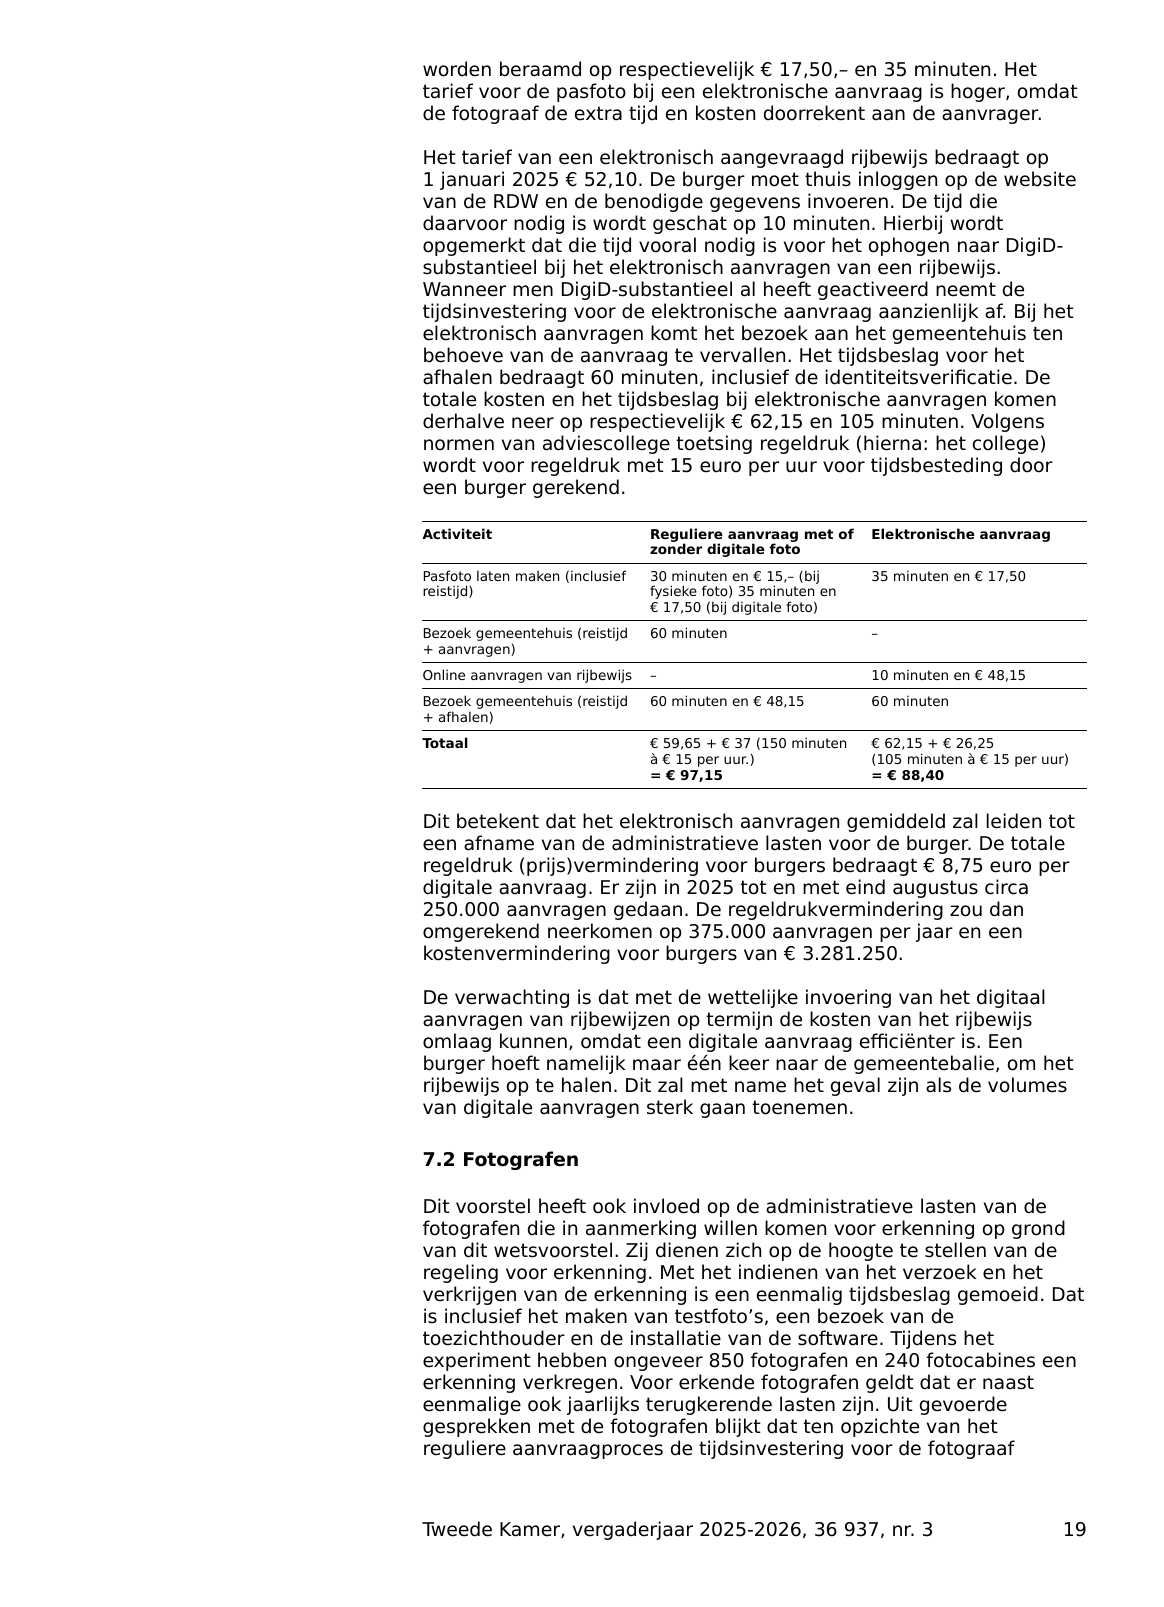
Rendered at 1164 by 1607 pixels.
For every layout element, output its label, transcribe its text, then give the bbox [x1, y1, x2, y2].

table_cell – [865, 621, 1087, 662]
text Het tarief van een elektronisch aangevraagd rijbewijs bedraagt op 1 januari 2025 € 52,10. De burger moet thuis inloggen op de website van de RDW en de benodigde gegevens invoeren. De tijd die daarvoor nodig is wordt geschat op 10 minuten. Hierbij wordt opgemerkt dat die tijd vooral nodig is voor het ophogen naar DigiD-substantieel bij het elektronisch aanvragen van een rijbewijs. Wanneer men DigiD-substantieel al heeft geactiveerd neemt de tijdsinvestering voor de elektronische aanvraag aanzienlijk af. Bij het elektronisch aanvragen komt het bezoek aan het gemeentehuis ten behoeve van de aanvraag te vervallen. Het tijdsbeslag voor het afhalen bedraagt 60 minuten, inclusief de identiteitsverificatie. De totale kosten en het tijdsbeslag bij elektronische aanvragen komen derhalve neer op respectievelijk € 62,15 en 105 minuten. Volgens normen van adviescollege toetsing regeldruk (hierna: het college) wordt voor regeldruk met 15 euro per uur voor tijdsbesteding door een burger gerekend. [422, 147, 1087, 499]
table_cell – [644, 663, 865, 688]
text Dit voorstel heeft ook invloed op de administratieve lasten van de fotografen die in aanmerking willen komen voor erkenning op grond van dit wetsvoorstel. Zij dienen zich op de hoogte te stellen van de regeling voor erkenning. Met het indienen van het verzoek en het verkrijgen van de erkenning is een eenmalig tijdsbeslag gemoeid. Dat is inclusief het maken van testfoto’s, een bezoek van de toezichthouder en de installatie van de software. Tijdens het experiment hebben ongeveer 850 fotografen en 240 fotocabines een erkenning verkregen. Voor erkende fotografen geldt dat er naast eenmalige ook jaarlijks terugkerende lasten zijn. Uit gevoerde gesprekken met de fotografen blijkt dat ten opzichte van het reguliere aanvraagproces de tijdsinvestering voor de fotograaf [422, 1196, 1087, 1459]
table_cell € 62,15 + € 26,25 (105 minuten à € 15 per uur) = € 88,40 [865, 731, 1087, 788]
table_cell 30 minuten en € 15,– (bij fysieke foto) 35 minuten en € 17,50 (bij digitale foto) [644, 564, 865, 620]
table_cell 35 minuten en € 17,50 [865, 564, 1087, 620]
table_header Elektronische aanvraag [865, 522, 1087, 563]
text De verwachting is dat met de wettelijke invoering van het digitaal aanvragen van rijbewijzen op termijn de kosten van het rijbewijs omlaag kunnen, omdat een digitale aanvraag efficiënter is. Een burger hoeft namelijk maar één keer naar de gemeentebalie, om het rijbewijs op te halen. Dit zal met name het geval zijn als de volumes van digitale aanvragen sterk gaan toenemen. [422, 987, 1087, 1119]
table_cell Online aanvragen van rijbewijs [422, 663, 644, 688]
text Dit betekent dat het elektronisch aanvragen gemiddeld zal leiden tot een afname van de administratieve lasten voor de burger. De totale regeldruk (prijs)vermindering voor burgers bedraagt € 8,75 euro per digitale aanvraag. Er zijn in 2025 tot en met eind augustus circa 250.000 aanvragen gedaan. De regeldrukvermindering zou dan omgerekend neerkomen op 375.000 aanvragen per jaar en een kostenvermindering voor burgers van € 3.281.250. [422, 811, 1087, 965]
subtitle 7.2 Fotografen [422, 1149, 1087, 1171]
table_cell Bezoek gemeentehuis (reistijd + afhalen) [422, 689, 644, 730]
table_cell Bezoek gemeentehuis (reistijd + aanvragen) [422, 621, 644, 662]
table_cell € 59,65 + € 37 (150 minuten à € 15 per uur.) = € 97,15 [644, 731, 865, 788]
table_header Reguliere aanvraag met of zonder digitale foto [644, 522, 865, 563]
table_cell 60 minuten en € 48,15 [644, 689, 865, 730]
text worden beraamd op respectievelijk € 17,50,– en 35 minuten. Het tarief voor de pasfoto bij een elektronische aanvraag is hoger, omdat de fotograaf de extra tijd en kosten doorrekent aan de aanvrager. [422, 59, 1087, 125]
table_cell Totaal [422, 731, 644, 788]
table_cell 60 minuten [865, 689, 1087, 730]
table_cell Pasfoto laten maken (inclusief reistijd) [422, 564, 644, 620]
table_cell 60 minuten [644, 621, 865, 662]
table_header Activiteit [422, 522, 644, 563]
table_cell 10 minuten en € 48,15 [865, 663, 1087, 688]
